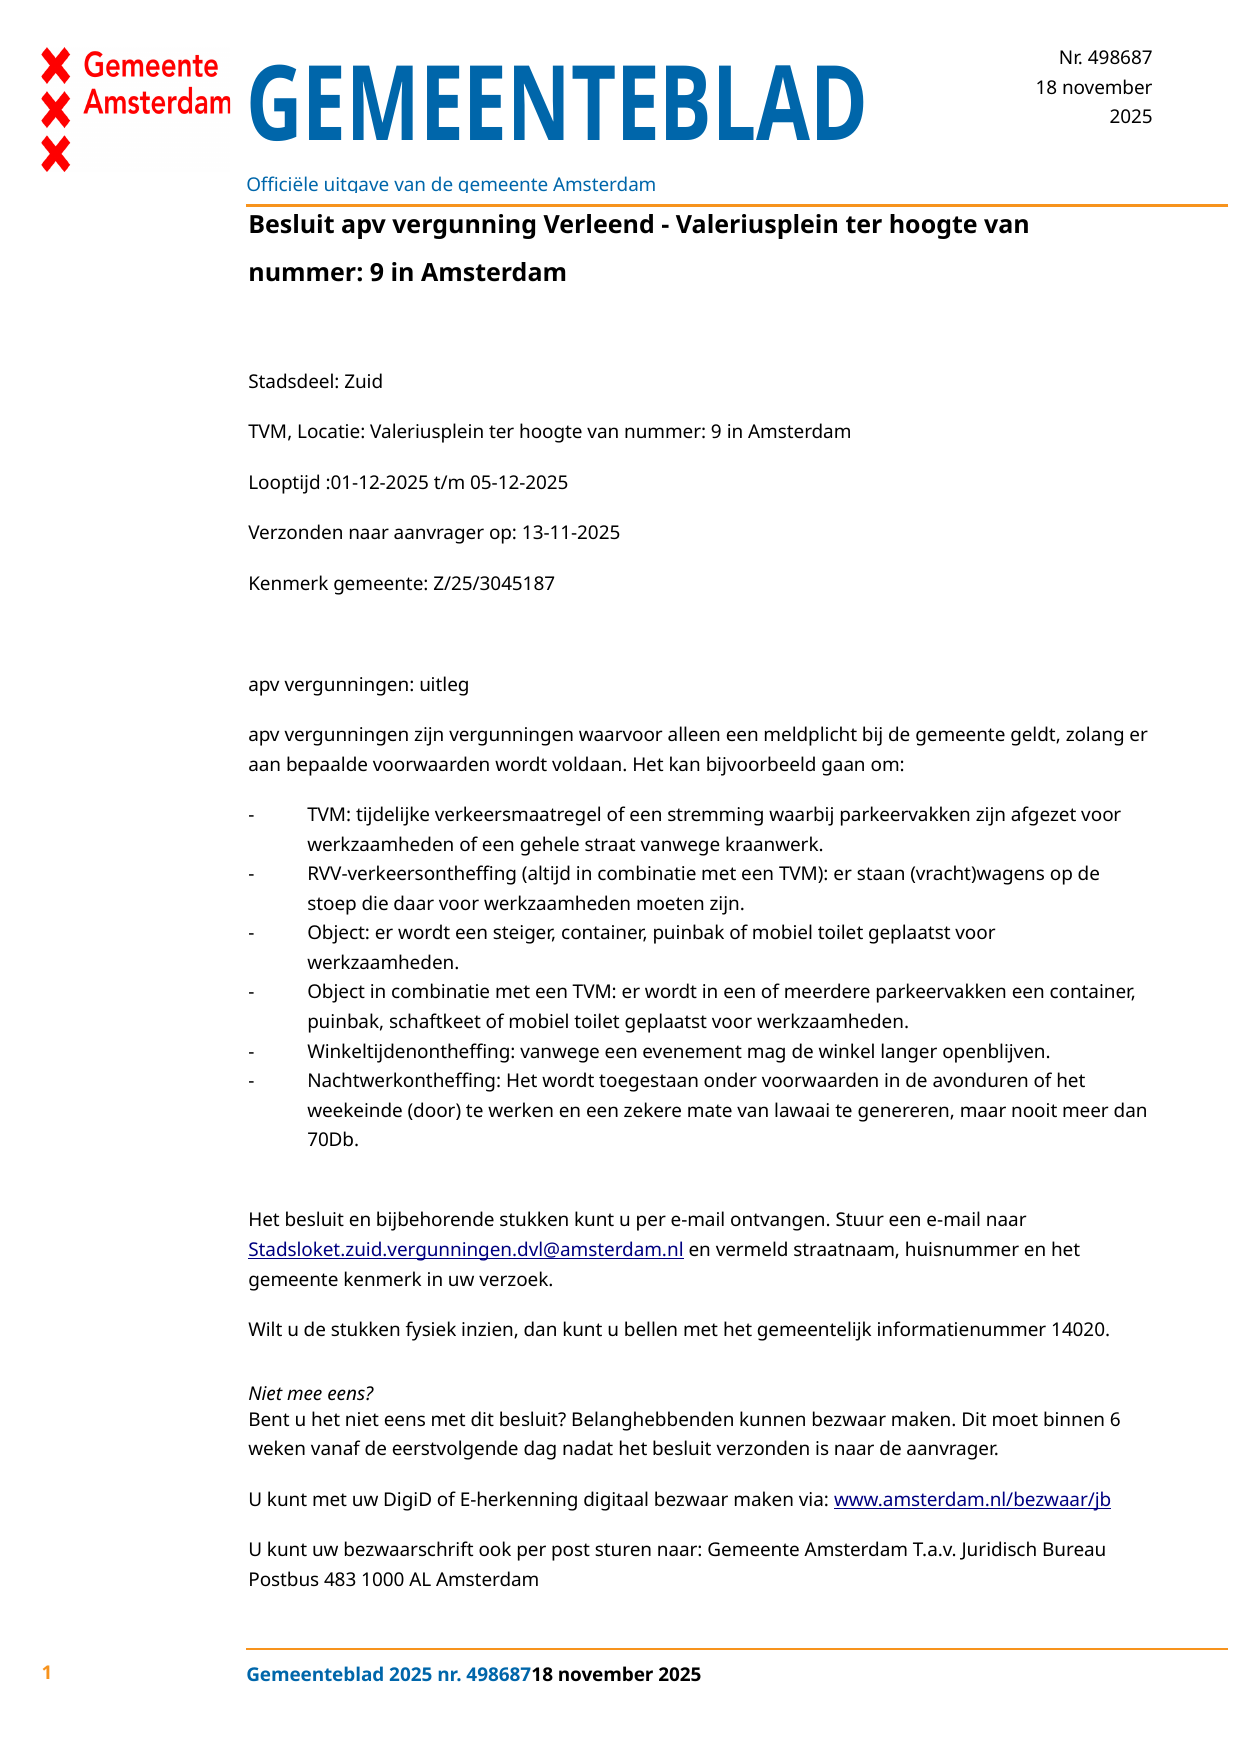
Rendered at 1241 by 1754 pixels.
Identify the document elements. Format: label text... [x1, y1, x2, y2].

list Object: er wordt een steiger, container, puinbak of mobiel toilet geplaatst voor werkzaamheden. [248, 919, 1152, 975]
text Besluit apv vergunning Verleend - Valeriusplein ter hoogte van nummer: 9 in Amsterdam [248, 207, 1152, 288]
text Bent u het niet eens met dit besluit? Belanghebbenden kunnen bezwaar maken. Dit moet binnen 6 weken vanaf de eerstvolgende dag nadat het besluit verzonden is naar de aanvrager. [248, 1406, 1152, 1461]
text apv vergunningen: uitleg [248, 671, 1152, 697]
list RVV-verkeersontheffing (altijd in combinatie met een TVM): er staan (vracht)wagens op de stoep die daar voor werkzaamheden moeten zijn. [248, 860, 1152, 916]
text U kunt uw bezwaarschrift ook per post sturen naar: Gemeente Amsterdam T.a.v. Juridisch Bureau Postbus 483 1000 AL Amsterdam [248, 1536, 1152, 1592]
text apv vergunningen zijn vergunningen waarvoor alleen een meldplicht bij de gemeente geldt, zolang er aan bepaalde voorwaarden wordt voldaan. Het kan bijvoorbeeld gaan om: [248, 721, 1152, 777]
text Niet mee eens? [248, 1380, 1152, 1406]
list TVM: tijdelijke verkeersmaatregel of een stremming waarbij parkeervakken zijn afgezet voor werkzaamheden of een gehele straat vanwege kraanwerk. [248, 801, 1152, 857]
text Het besluit en bijbehorende stukken kunt u per e-mail ontvangen. Stuur een e-mail naar Stadsloket.zuid.vergunningen.dvl@amsterdam.nl en vermeld straatnaam, huisnummer en het gemeente kenmerk in uw verzoek. [248, 1207, 1152, 1292]
text Looptijd :01-12-2025 t/m 05-12-2025 [248, 469, 1152, 495]
text Wilt u de stukken fysiek inzien, dan kunt u bellen met het gemeentelijk informatienummer 14020. [248, 1316, 1152, 1342]
picture [41, 47, 231, 172]
list Winkeltijdenontheffing: vanwege een evenement mag de winkel langer openblijven. [248, 1038, 1152, 1064]
text U kunt met uw DigiD of E-herkenning digitaal bezwaar maken via: www.amsterdam.nl/bezwaar/jb [248, 1486, 1152, 1512]
list Object in combinatie met een TVM: er wordt in een of meerdere parkeervakken een container, puinbak, schaftkeet of mobiel toilet geplaatst voor werkzaamheden. [248, 979, 1152, 1034]
text Kenmerk gemeente: Z/25/3045187 [248, 570, 1152, 596]
text TVM, Locatie: Valeriusplein ter hoogte van nummer: 9 in Amsterdam [248, 419, 1152, 444]
text Stadsdeel: Zuid [248, 368, 1152, 394]
text Verzonden naar aanvrager op: 13-11-2025 [248, 519, 1152, 545]
list Nachtwerkontheffing: Het wordt toegestaan onder voorwaarden in de avonduren of het weekeinde (door) te werken en een zekere mate van lawaai te genereren, maar nooit meer dan 70Db. [248, 1067, 1152, 1152]
